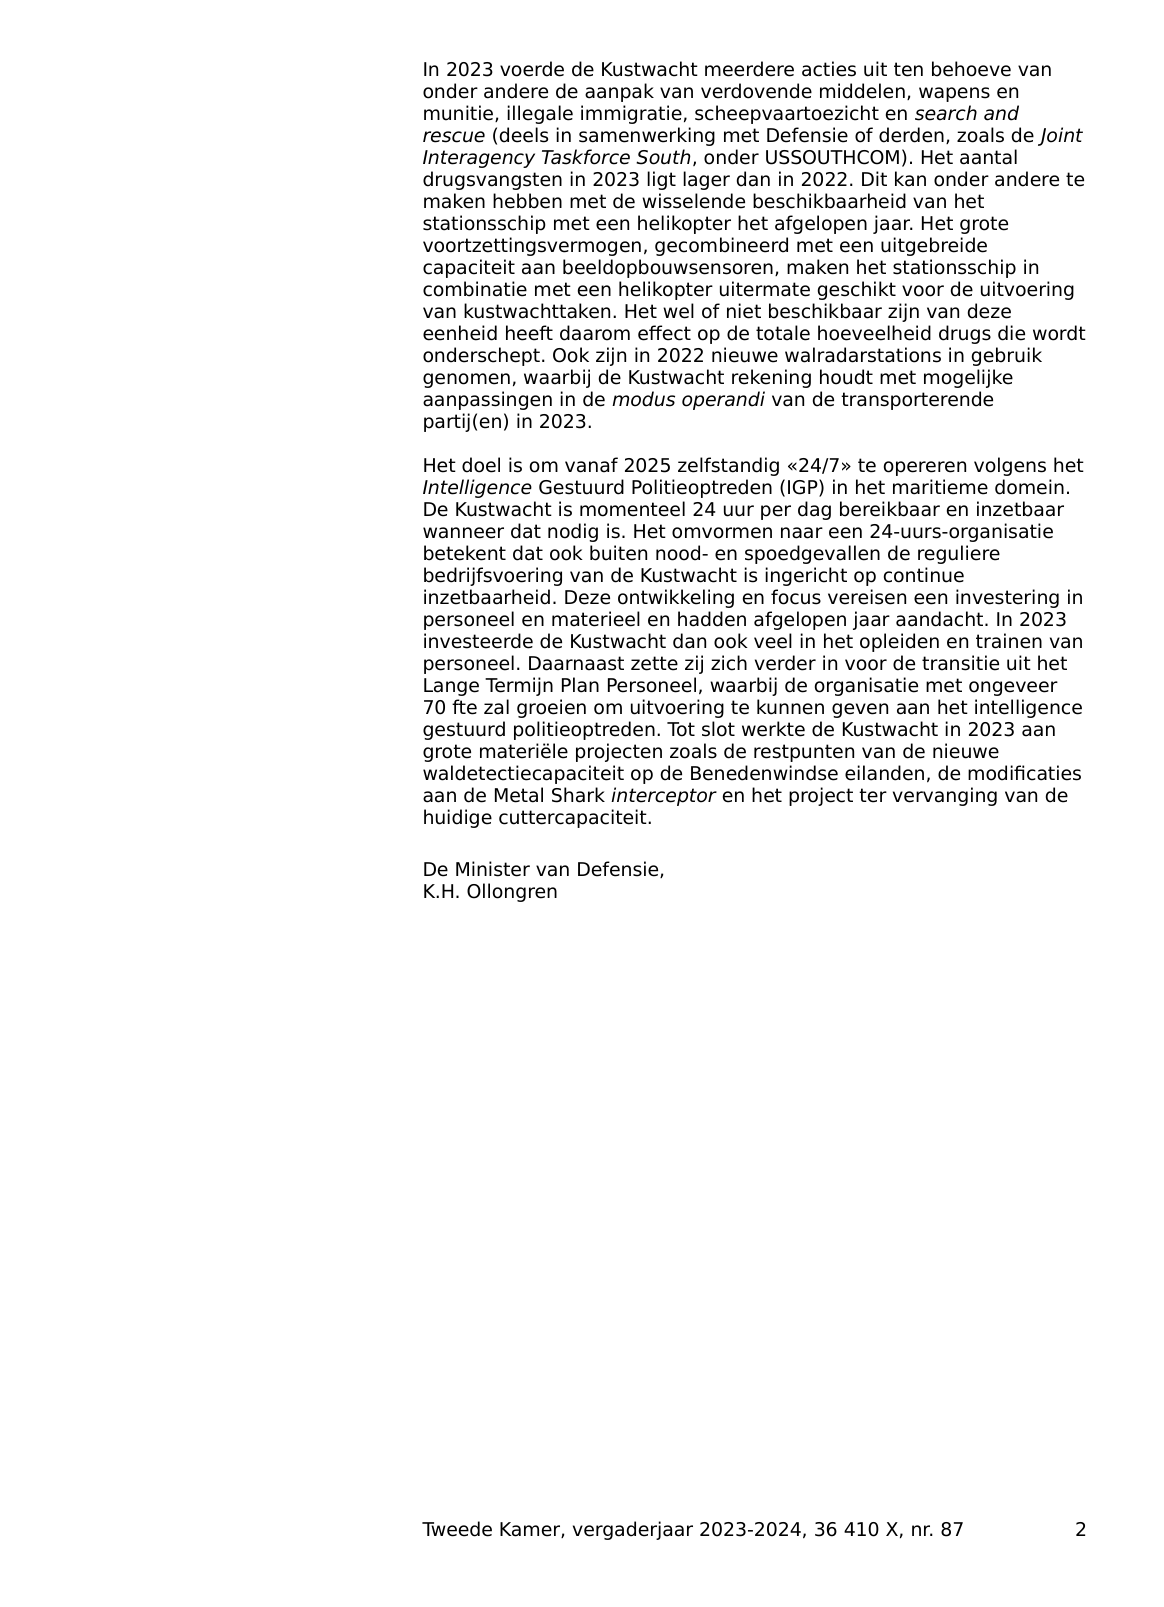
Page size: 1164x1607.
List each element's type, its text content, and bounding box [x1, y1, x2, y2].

text Het doel is om vanaf 2025 zelfstandig «24/7» te opereren volgens het Intelligence Gestuurd Politieoptreden (IGP) in het maritieme domein. De Kustwacht is momenteel 24 uur per dag bereikbaar en inzetbaar wanneer dat nodig is. Het omvormen naar een 24-uurs-organisatie betekent dat ook buiten nood- en spoedgevallen de reguliere bedrijfsvoering van de Kustwacht is ingericht op continue inzetbaarheid. Deze ontwikkeling en focus vereisen een investering in personeel en materieel en hadden afgelopen jaar aandacht. In 2023 investeerde de Kustwacht dan ook veel in het opleiden en trainen van personeel. Daarnaast zette zij zich verder in voor de transitie uit het Lange Termijn Plan Personeel, waarbij de organisatie met ongeveer 70 fte zal groeien om uitvoering te kunnen geven aan het intelligence gestuurd politieoptreden. Tot slot werkte de Kustwacht in 2023 aan grote materiële projecten zoals de restpunten van de nieuwe waldetectiecapaciteit op de Benedenwindse eilanden, de modificaties aan de Metal Shark interceptor en het project ter vervanging van de huidige cuttercapaciteit. [422, 455, 1087, 828]
text In 2023 voerde de Kustwacht meerdere acties uit ten behoeve van onder andere de aanpak van verdovende middelen, wapens en munitie, illegale immigratie, scheepvaartoezicht en search and rescue (deels in samenwerking met Defensie of derden, zoals de Joint Interagency Taskforce South, onder USSOUTHCOM). Het aantal drugsvangsten in 2023 ligt lager dan in 2022. Dit kan onder andere te maken hebben met de wisselende beschikbaarheid van het stationsschip met een helikopter het afgelopen jaar. Het grote voortzettingsvermogen, gecombineerd met een uitgebreide capaciteit aan beeldopbouwsensoren, maken het stationsschip in combinatie met een helikopter uitermate geschikt voor de uitvoering van kustwachttaken. Het wel of niet beschikbaar zijn van deze eenheid heeft daarom effect op de totale hoeveelheid drugs die wordt onderschept. Ook zijn in 2022 nieuwe walradarstations in gebruik genomen, waarbij de Kustwacht rekening houdt met mogelijke aanpassingen in de modus operandi van de transporterende partij(en) in 2023. [422, 59, 1087, 433]
text De Minister van Defensie, K.H. Ollongren [422, 858, 1087, 902]
